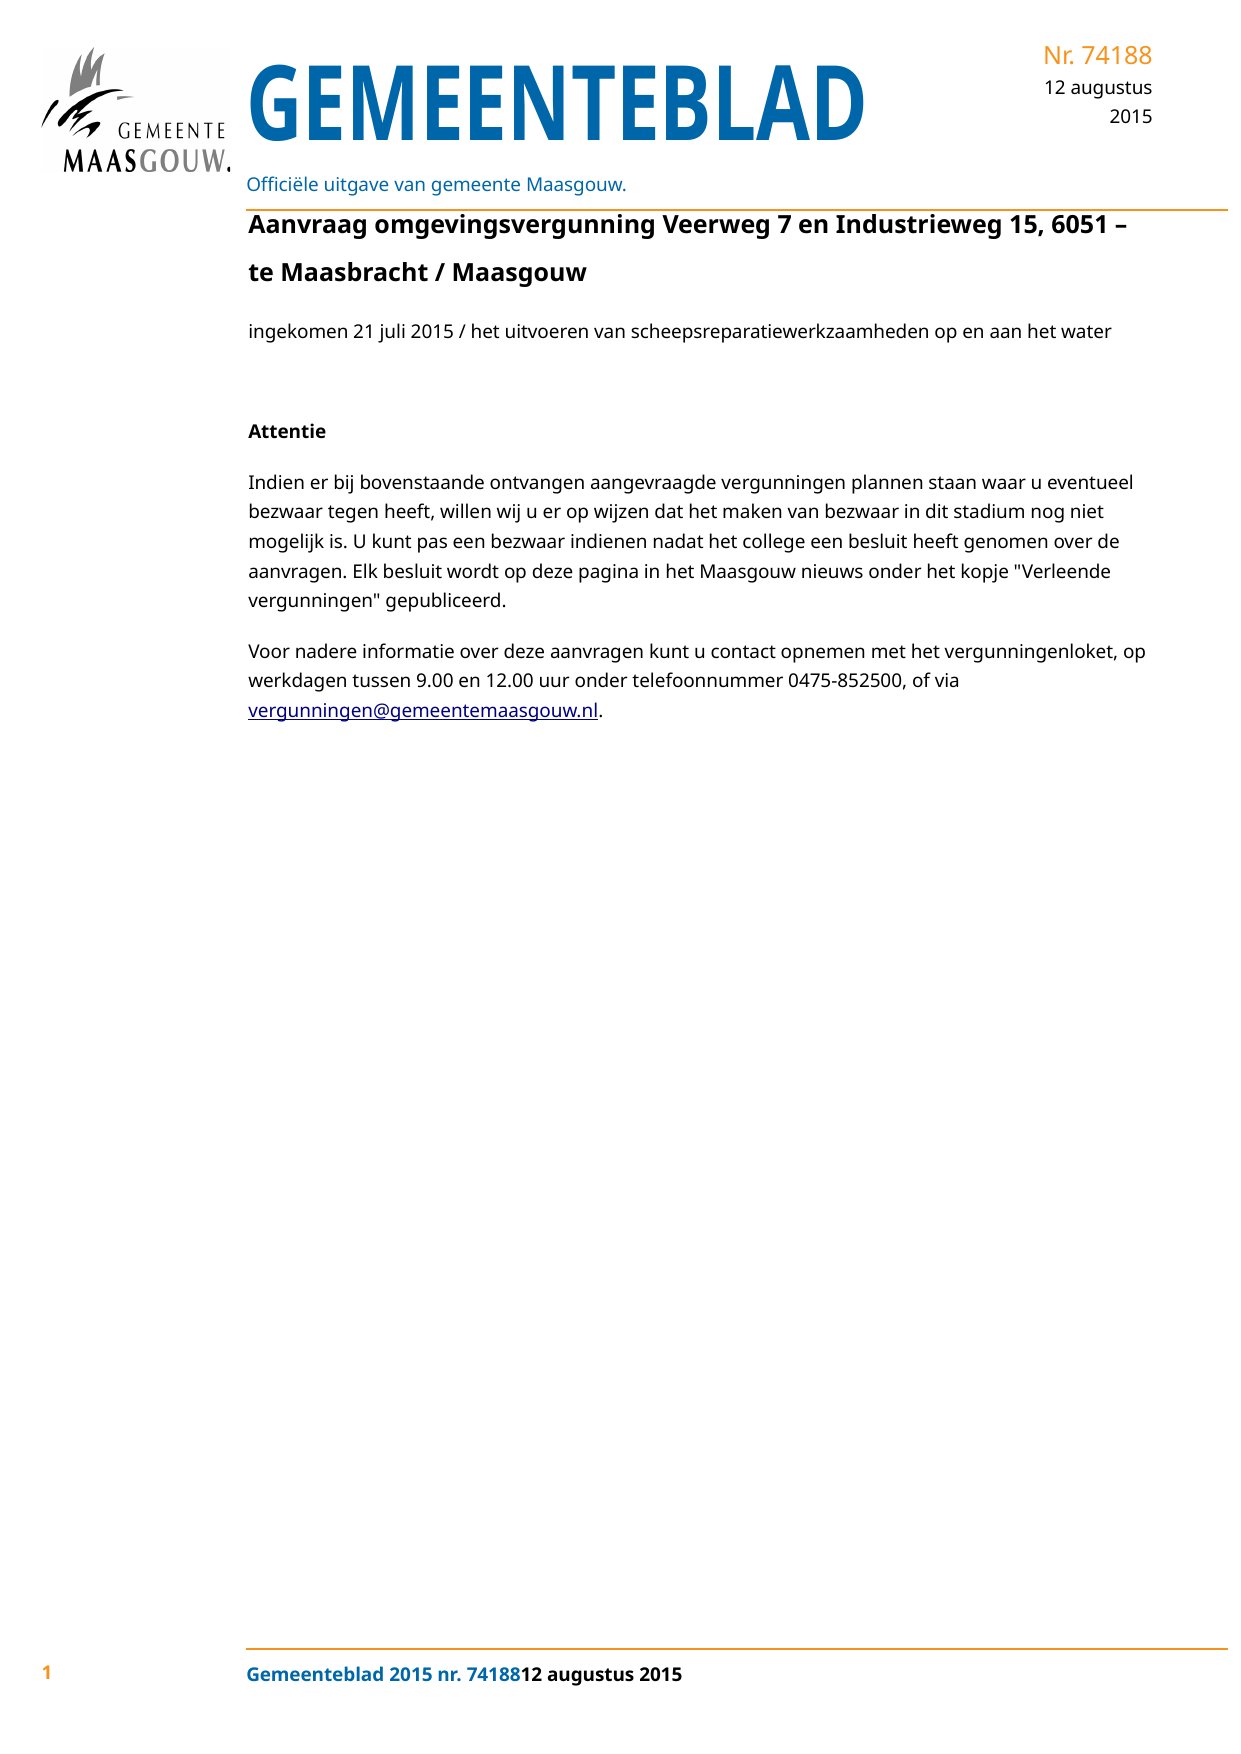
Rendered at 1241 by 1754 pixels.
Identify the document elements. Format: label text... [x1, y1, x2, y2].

text ingekomen 21 juli 2015 / het uitvoeren van scheepsreparatiewerkzaamheden op en aan het water [248, 318, 1152, 344]
picture [41, 47, 231, 172]
text Indien er bij bovenstaande ontvangen aangevraagde vergunningen plannen staan waar u eventueel bezwaar tegen heeft, willen wij u er op wijzen dat het maken van bezwaar in dit stadium nog niet mogelijk is. U kunt pas een bezwaar indienen nadat het college een besluit heeft genomen over de aanvragen. Elk besluit wordt op deze pagina in het Maasgouw nieuws onder het kopje "Verleende vergunningen" gepubliceerd. [248, 469, 1152, 613]
text Attentie [248, 419, 1152, 444]
text Aanvraag omgevingsvergunning Veerweg 7 en Industrieweg 15, 6051 – te Maasbracht / Maasgouw [248, 211, 1152, 288]
text Voor nadere informatie over deze aanvragen kunt u contact opnemen met het vergunningenloket, op werkdagen tussen 9.00 en 12.00 uur onder telefoonnummer 0475-852500, of via vergunningen@gemeentemaasgouw.nl. [248, 638, 1152, 723]
